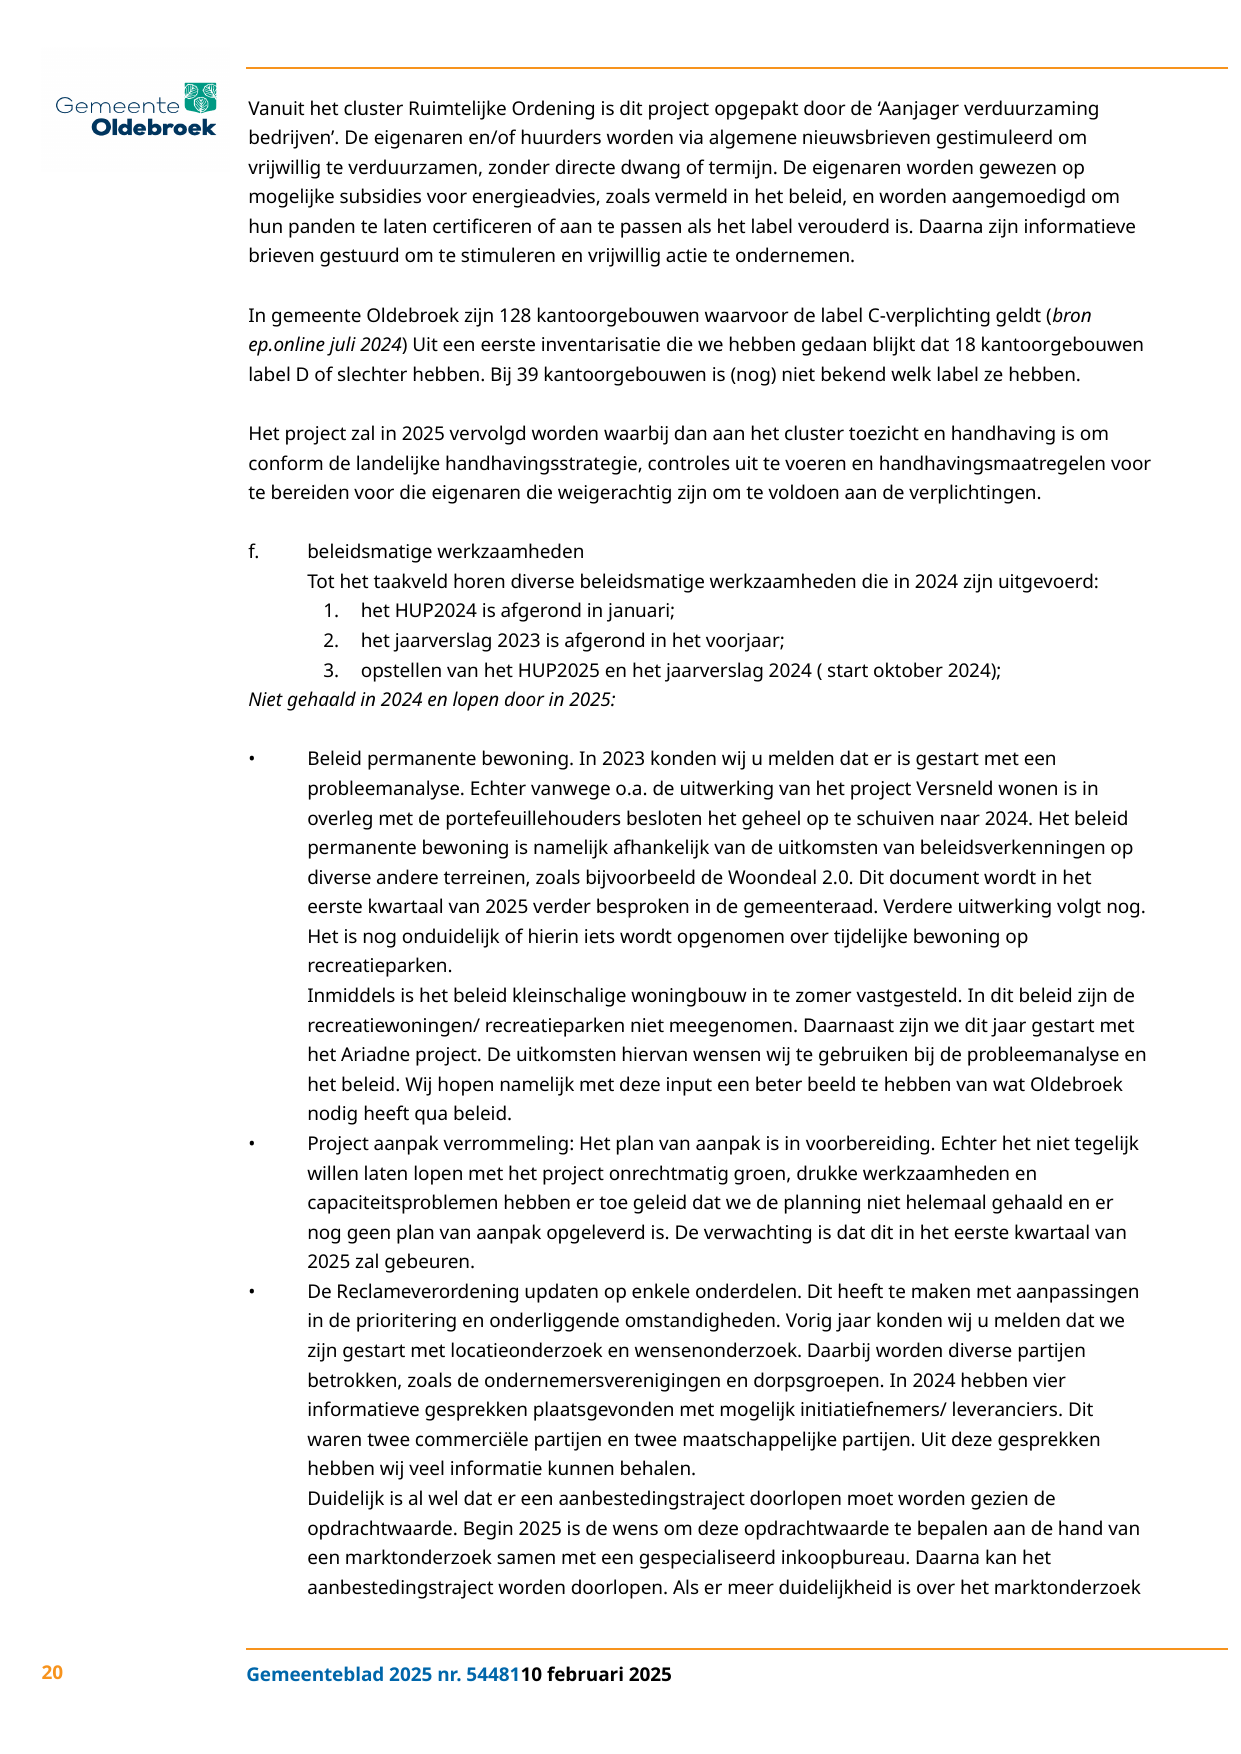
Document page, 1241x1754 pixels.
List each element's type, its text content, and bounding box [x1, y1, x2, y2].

text Vanuit het cluster Ruimtelijke Ordening is dit project opgepakt door de ‘Aanjager verduurzaming bedrijven’. De eigenaren en/of huurders worden via algemene nieuwsbrieven gestimuleerd om vrijwillig te verduurzamen, zonder directe dwang of termijn. De eigenaren worden gewezen op mogelijke subsidies voor energieadvies, zoals vermeld in het beleid, en worden aangemoedigd om hun panden te laten certificeren of aan te passen als het label verouderd is. Daarna zijn informatieve brieven gestuurd om te stimuleren en vrijwillig actie te ondernemen. [248, 95, 1152, 268]
list Tot het taakveld horen diverse beleidsmatige werkzaamheden die in 2024 zijn uitgevoerd: [248, 568, 1152, 594]
list Duidelijk is al wel dat er een aanbestedingstraject doorlopen moet worden gezien de opdrachtwaarde. Begin 2025 is de wens om deze opdrachtwaarde te bepalen aan de hand van een marktonderzoek samen met een gespecialiseerd inkoopbureau. Daarna kan het aanbestedingstraject worden doorlopen. Als er meer duidelijkheid is over het marktonderzoek [248, 1485, 1152, 1600]
text Niet gehaald in 2024 en lopen door in 2025: [248, 686, 1152, 712]
text Het project zal in 2025 vervolgd worden waarbij dan aan het cluster toezicht en handhaving is om conform de landelijke handhavingsstrategie, controles uit te voeren en handhavingsmaatregelen voor te bereiden voor die eigenaren die weigerachtig zijn om te voldoen aan de verplichtingen. [248, 420, 1152, 505]
picture [41, 47, 231, 172]
list Project aanpak verrommeling: Het plan van aanpak is in voorbereiding. Echter het niet tegelijk willen laten lopen met het project onrechtmatig groen, drukke werkzaamheden en capaciteitsproblemen hebben er toe geleid dat we de planning niet helemaal gehaald en er nog geen plan van aanpak opgeleverd is. De verwachting is dat dit in het eerste kwartaal van 2025 zal gebeuren. [248, 1130, 1152, 1274]
list Inmiddels is het beleid kleinschalige woningbouw in te zomer vastgesteld. In dit beleid zijn de recreatiewoningen/ recreatieparken niet meegenomen. Daarnaast zijn we dit jaar gestart met het Ariadne project. De uitkomsten hiervan wensen wij te gebruiken bij de probleemanalyse en het beleid. Wij hopen namelijk met deze input een beter beeld te hebben van wat Oldebroek nodig heeft qua beleid. [248, 982, 1152, 1126]
list het jaarverslag 2023 is afgerond in het voorjaar; [323, 627, 1152, 653]
list Beleid permanente bewoning. In 2023 konden wij u melden dat er is gestart met een probleemanalyse. Echter vanwege o.a. de uitwerking van het project Versneld wonen is in overleg met de portefeuillehouders besloten het geheel op te schuiven naar 2024. Het beleid permanente bewoning is namelijk afhankelijk van de uitkomsten van beleidsverkenningen op diverse andere terreinen, zoals bijvoorbeeld de Woondeal 2.0. Dit document wordt in het eerste kwartaal van 2025 verder besproken in de gemeenteraad. Verdere uitwerking volgt nog. Het is nog onduidelijk of hierin iets wordt opgenomen over tijdelijke bewoning op recreatieparken. [248, 746, 1152, 978]
list De Reclameverordening updaten op enkele onderdelen. Dit heeft te maken met aanpassingen in de prioritering en onderliggende omstandigheden. Vorig jaar konden wij u melden dat we zijn gestart met locatieonderzoek en wensenonderzoek. Daarbij worden diverse partijen betrokken, zoals de ondernemersverenigingen en dorpsgroepen. In 2024 hebben vier informatieve gesprekken plaatsgevonden met mogelijk initiatiefnemers/ leveranciers. Dit waren twee commerciële partijen en twee maatschappelijke partijen. Uit deze gesprekken hebben wij veel informatie kunnen behalen. [248, 1278, 1152, 1481]
list het HUP2024 is afgerond in januari; [323, 598, 1152, 623]
list beleidsmatige werkzaamheden [248, 538, 1152, 564]
text In gemeente Oldebroek zijn 128 kantoorgebouwen waarvoor de label C-verplichting geldt (bron ep.online juli 2024) Uit een eerste inventarisatie die we hebben gedaan blijkt dat 18 kantoorgebouwen label D of slechter hebben. Bij 39 kantoorgebouwen is (nog) niet bekend welk label ze hebben. [248, 302, 1152, 387]
list opstellen van het HUP2025 en het jaarverslag 2024 ( start oktober 2024); [323, 657, 1152, 683]
